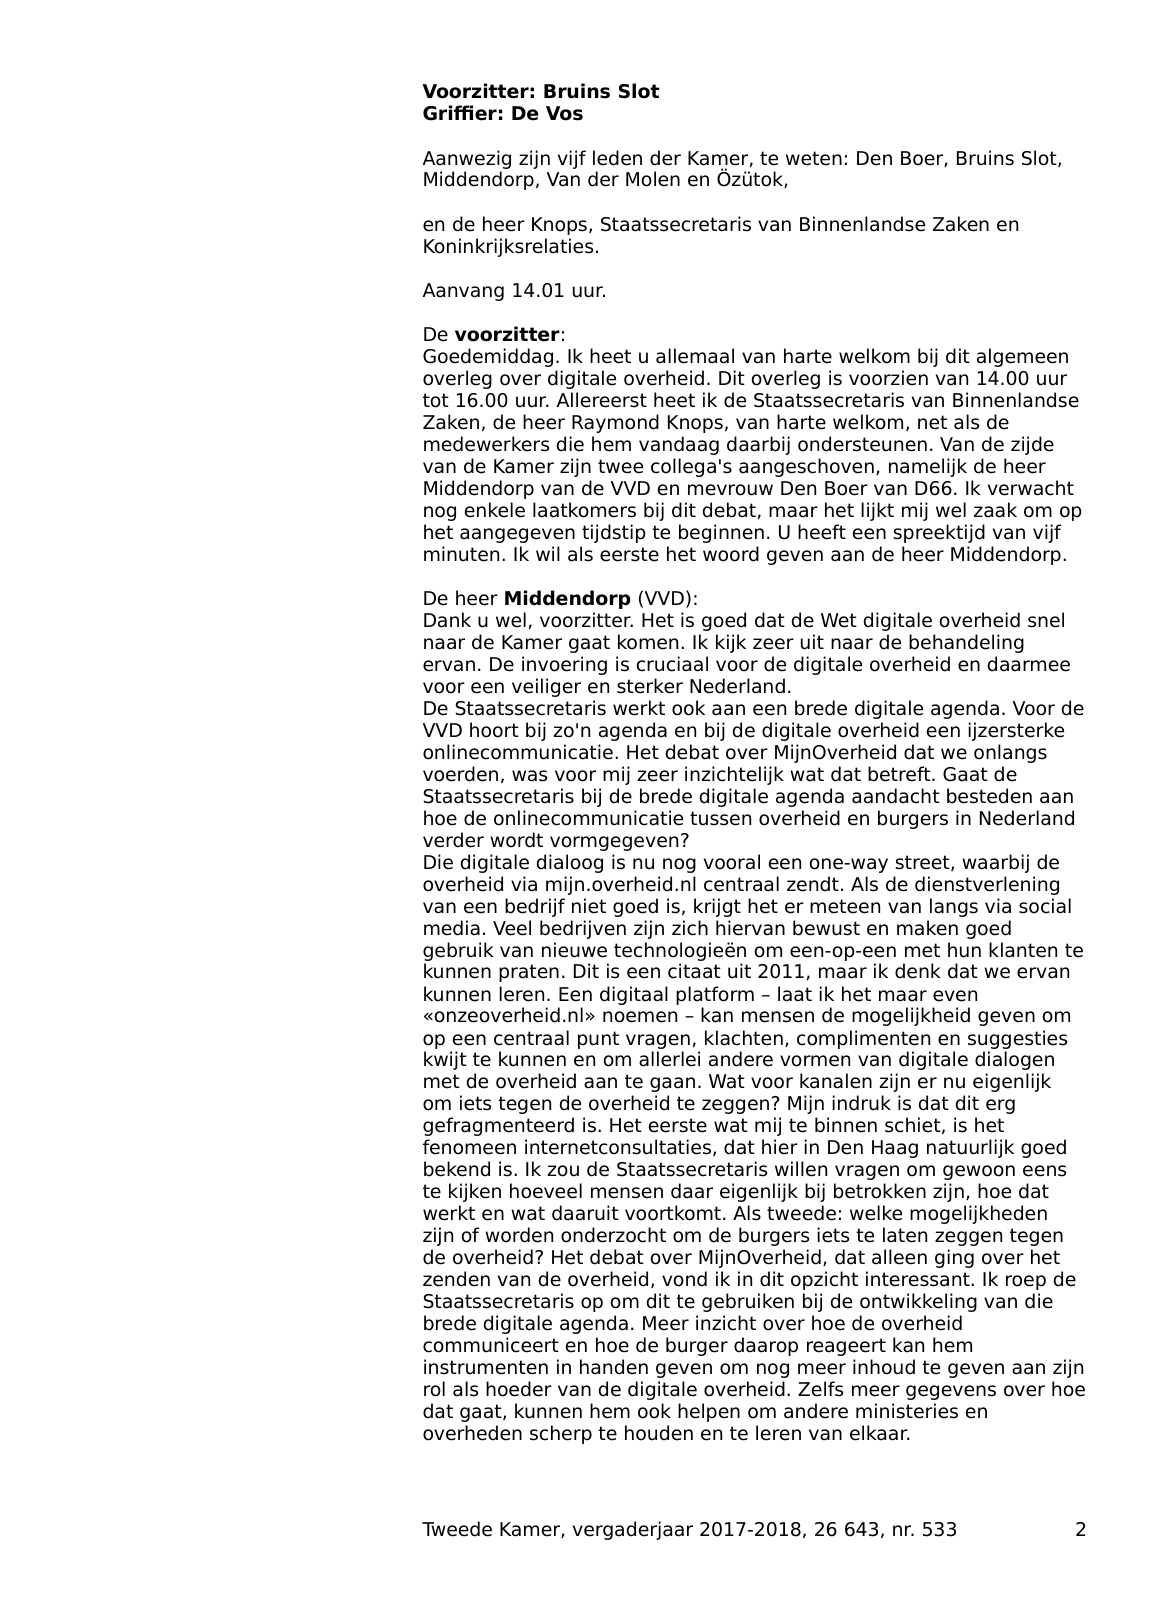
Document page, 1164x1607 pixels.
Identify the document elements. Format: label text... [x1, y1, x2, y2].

text De voorzitter: [422, 324, 1087, 346]
text Aanvang 14.01 uur. [422, 280, 1087, 302]
text Aanwezig zijn vijf leden der Kamer, te weten: Den Boer, Bruins Slot, Middendorp, Van der Molen en Özütok, [422, 147, 1087, 191]
text Dank u wel, voorzitter. Het is goed dat de Wet digitale overheid snel naar de Kamer gaat komen. Ik kijk zeer uit naar de behandeling ervan. De invoering is cruciaal voor de digitale overheid en daarmee voor een veiliger en sterker Nederland. [422, 610, 1087, 698]
text Griffier: De Vos [422, 103, 1087, 125]
text De Staatssecretaris werkt ook aan een brede digitale agenda. Voor de VVD hoort bij zo'n agenda en bij de digitale overheid een ijzersterke onlinecommunicatie. Het debat over MijnOverheid dat we onlangs voerden, was voor mij zeer inzichtelijk wat dat betreft. Gaat de Staatssecretaris bij de brede digitale agenda aandacht besteden aan hoe de onlinecommunicatie tussen overheid en burgers in Nederland verder wordt vormgegeven? [422, 698, 1087, 852]
text Voorzitter: Bruins Slot [422, 81, 1087, 103]
text Die digitale dialoog is nu nog vooral een one-way street, waarbij de overheid via mijn.overheid.nl centraal zendt. Als de dienstverlening van een bedrijf niet goed is, krijgt het er meteen van langs via social media. Veel bedrijven zijn zich hiervan bewust en maken goed gebruik van nieuwe technologieën om een-op-een met hun klanten te kunnen praten. Dit is een citaat uit 2011, maar ik denk dat we ervan kunnen leren. Een digitaal platform – laat ik het maar even «onzeoverheid.nl» noemen – kan mensen de mogelijkheid geven om op een centraal punt vragen, klachten, complimenten en suggesties kwijt te kunnen en om allerlei andere vormen van digitale dialogen met de overheid aan te gaan. Wat voor kanalen zijn er nu eigenlijk om iets tegen de overheid te zeggen? Mijn indruk is dat dit erg gefragmenteerd is. Het eerste wat mij te binnen schiet, is het fenomeen internetconsultaties, dat hier in Den Haag natuurlijk goed bekend is. Ik zou de Staatssecretaris willen vragen om gewoon eens te kijken hoeveel mensen daar eigenlijk bij betrokken zijn, hoe dat werkt en wat daaruit voortkomt. Als tweede: welke mogelijkheden zijn of worden onderzocht om de burgers iets te laten zeggen tegen de overheid? Het debat over MijnOverheid, dat alleen ging over het zenden van de overheid, vond ik in dit opzicht interessant. Ik roep de Staatssecretaris op om dit te gebruiken bij de ontwikkeling van die brede digitale agenda. Meer inzicht over hoe de overheid communiceert en hoe de burger daarop reageert kan hem instrumenten in handen geven om nog meer inhoud te geven aan zijn rol als hoeder van de digitale overheid. Zelfs meer gegevens over hoe dat gaat, kunnen hem ook helpen om andere ministeries en overheden scherp te houden en te leren van elkaar. [422, 852, 1087, 1445]
text Goedemiddag. Ik heet u allemaal van harte welkom bij dit algemeen overleg over digitale overheid. Dit overleg is voorzien van 14.00 uur tot 16.00 uur. Allereerst heet ik de Staatssecretaris van Binnenlandse Zaken, de heer Raymond Knops, van harte welkom, net als de medewerkers die hem vandaag daarbij ondersteunen. Van de zijde van de Kamer zijn twee collega's aangeschoven, namelijk de heer Middendorp van de VVD en mevrouw Den Boer van D66. Ik verwacht nog enkele laatkomers bij dit debat, maar het lijkt mij wel zaak om op het aangegeven tijdstip te beginnen. U heeft een spreektijd van vijf minuten. Ik wil als eerste het woord geven aan de heer Middendorp. [422, 346, 1087, 566]
text De heer Middendorp (VVD): [422, 588, 1087, 610]
text en de heer Knops, Staatssecretaris van Binnenlandse Zaken en Koninkrijksrelaties. [422, 213, 1087, 257]
